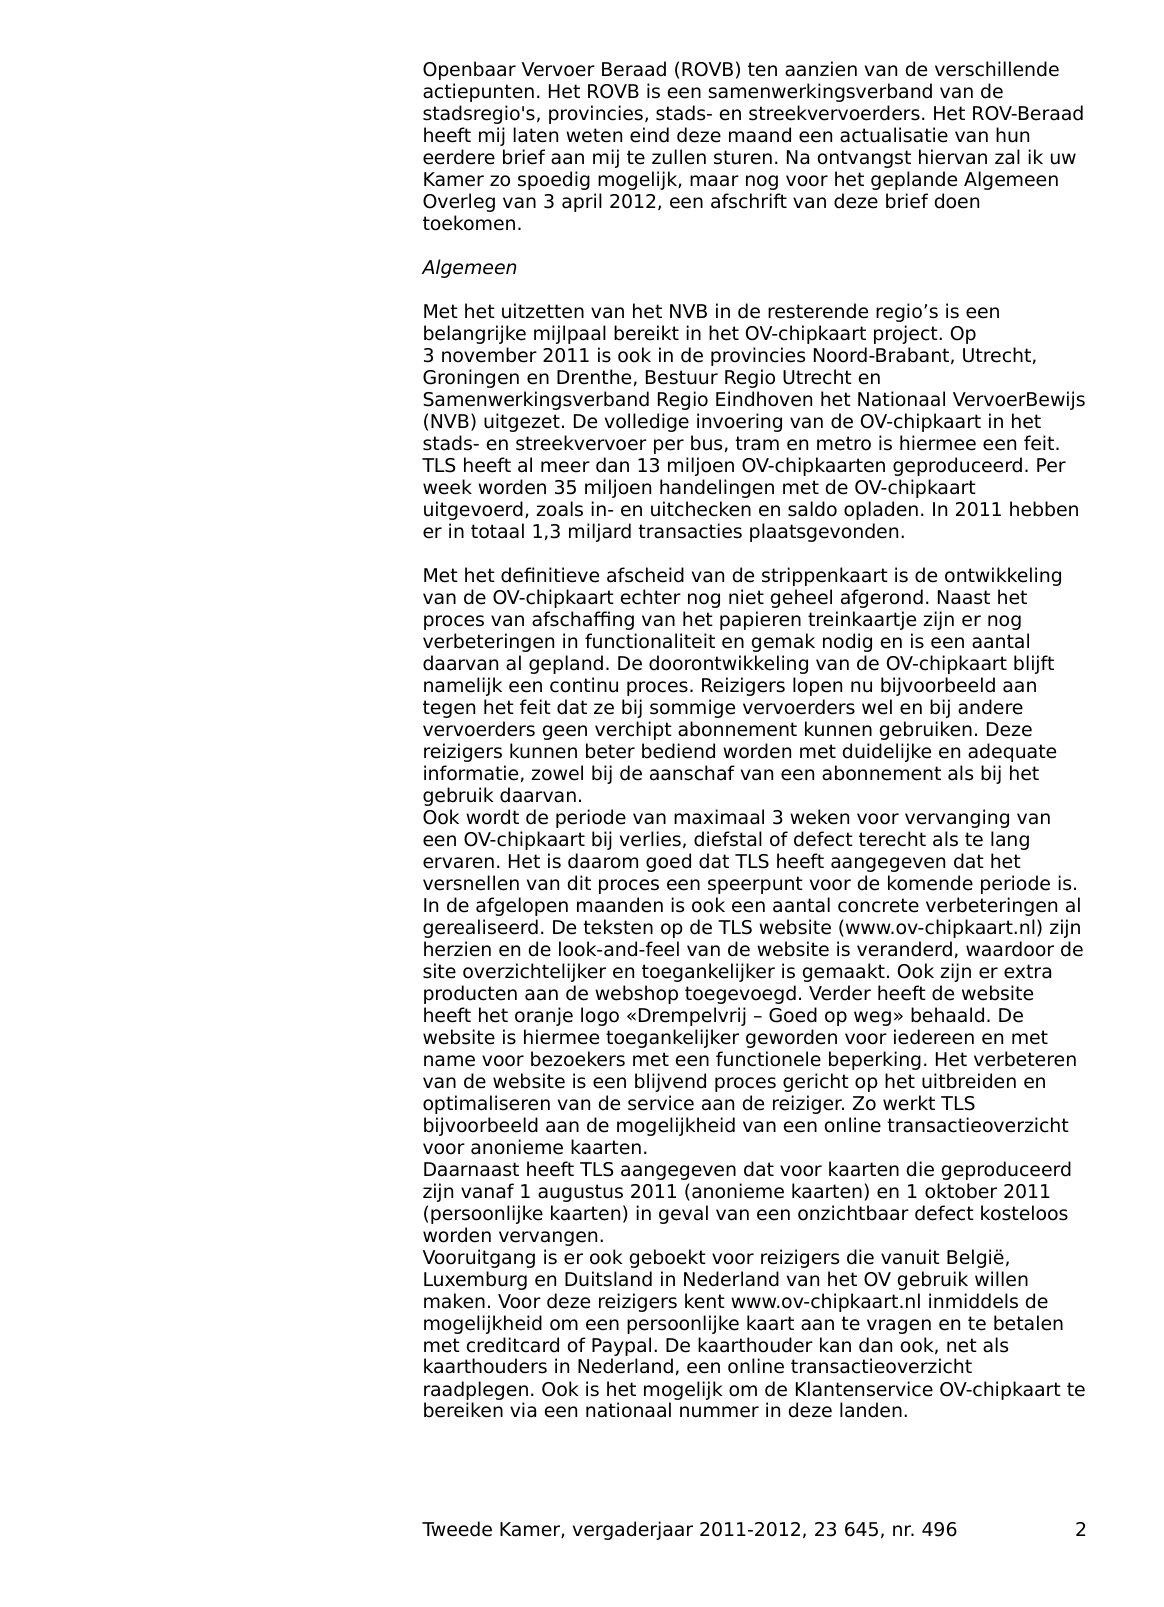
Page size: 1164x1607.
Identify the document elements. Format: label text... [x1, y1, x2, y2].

text Openbaar Vervoer Beraad (ROVB) ten aanzien van de verschillende actiepunten. Het ROVB is een samenwerkingsverband van de stadsregio's, provincies, stads- en streekvervoerders. Het ROV-Beraad heeft mij laten weten eind deze maand een actualisatie van hun eerdere brief aan mij te zullen sturen. Na ontvangst hiervan zal ik uw Kamer zo spoedig mogelijk, maar nog voor het geplande Algemeen Overleg van 3 april 2012, een afschrift van deze brief doen toekomen. [422, 59, 1087, 235]
text Ook wordt de periode van maximaal 3 weken voor vervanging van een OV-chipkaart bij verlies, diefstal of defect terecht als te lang ervaren. Het is daarom goed dat TLS heeft aangegeven dat het versnellen van dit proces een speerpunt voor de komende periode is. In de afgelopen maanden is ook een aantal concrete verbeteringen al gerealiseerd. De teksten op de TLS website (www.ov-chipkaart.nl) zijn herzien en de look-and-feel van de website is veranderd, waardoor de site overzichtelijker en toegankelijker is gemaakt. Ook zijn er extra producten aan de webshop toegevoegd. Verder heeft de website heeft het oranje logo «Drempelvrij – Goed op weg» behaald. De website is hiermee toegankelijker geworden voor iedereen en met name voor bezoekers met een functionele beperking. Het verbeteren van de website is een blijvend proces gericht op het uitbreiden en optimaliseren van de service aan de reiziger. Zo werkt TLS bijvoorbeeld aan de mogelijkheid van een online transactieoverzicht voor anonieme kaarten. [422, 807, 1087, 1159]
text Met het definitieve afscheid van de strippenkaart is de ontwikkeling van de OV-chipkaart echter nog niet geheel afgerond. Naast het proces van afschaffing van het papieren treinkaartje zijn er nog verbeteringen in functionaliteit en gemak nodig en is een aantal daarvan al gepland. De doorontwikkeling van de OV-chipkaart blijft namelijk een continu proces. Reizigers lopen nu bijvoorbeeld aan tegen het feit dat ze bij sommige vervoerders wel en bij andere vervoerders geen verchipt abonnement kunnen gebruiken. Deze reizigers kunnen beter bediend worden met duidelijke en adequate informatie, zowel bij de aanschaf van een abonnement als bij het gebruik daarvan. [422, 565, 1087, 807]
subtitle Algemeen [422, 257, 1087, 279]
text Vooruitgang is er ook geboekt voor reizigers die vanuit België, Luxemburg en Duitsland in Nederland van het OV gebruik willen maken. Voor deze reizigers kent www.ov-chipkaart.nl inmiddels de mogelijkheid om een persoonlijke kaart aan te vragen en te betalen met creditcard of Paypal. De kaarthouder kan dan ook, net als kaarthouders in Nederland, een online transactieoverzicht raadplegen. Ook is het mogelijk om de Klantenservice OV-chipkaart te bereiken via een nationaal nummer in deze landen. [422, 1247, 1087, 1422]
text Daarnaast heeft TLS aangegeven dat voor kaarten die geproduceerd zijn vanaf 1 augustus 2011 (anonieme kaarten) en 1 oktober 2011 (persoonlijke kaarten) in geval van een onzichtbaar defect kosteloos worden vervangen. [422, 1159, 1087, 1247]
text Met het uitzetten van het NVB in de resterende regio’s is een belangrijke mijlpaal bereikt in het OV-chipkaart project. Op 3 november 2011 is ook in de provincies Noord-Brabant, Utrecht, Groningen en Drenthe, Bestuur Regio Utrecht en Samenwerkingsverband Regio Eindhoven het Nationaal VervoerBewijs (NVB) uitgezet. De volledige invoering van de OV-chipkaart in het stads- en streekvervoer per bus, tram en metro is hiermee een feit. TLS heeft al meer dan 13 miljoen OV-chipkaarten geproduceerd. Per week worden 35 miljoen handelingen met de OV-chipkaart uitgevoerd, zoals in- en uitchecken en saldo opladen. In 2011 hebben er in totaal 1,3 miljard transacties plaatsgevonden. [422, 301, 1087, 543]
